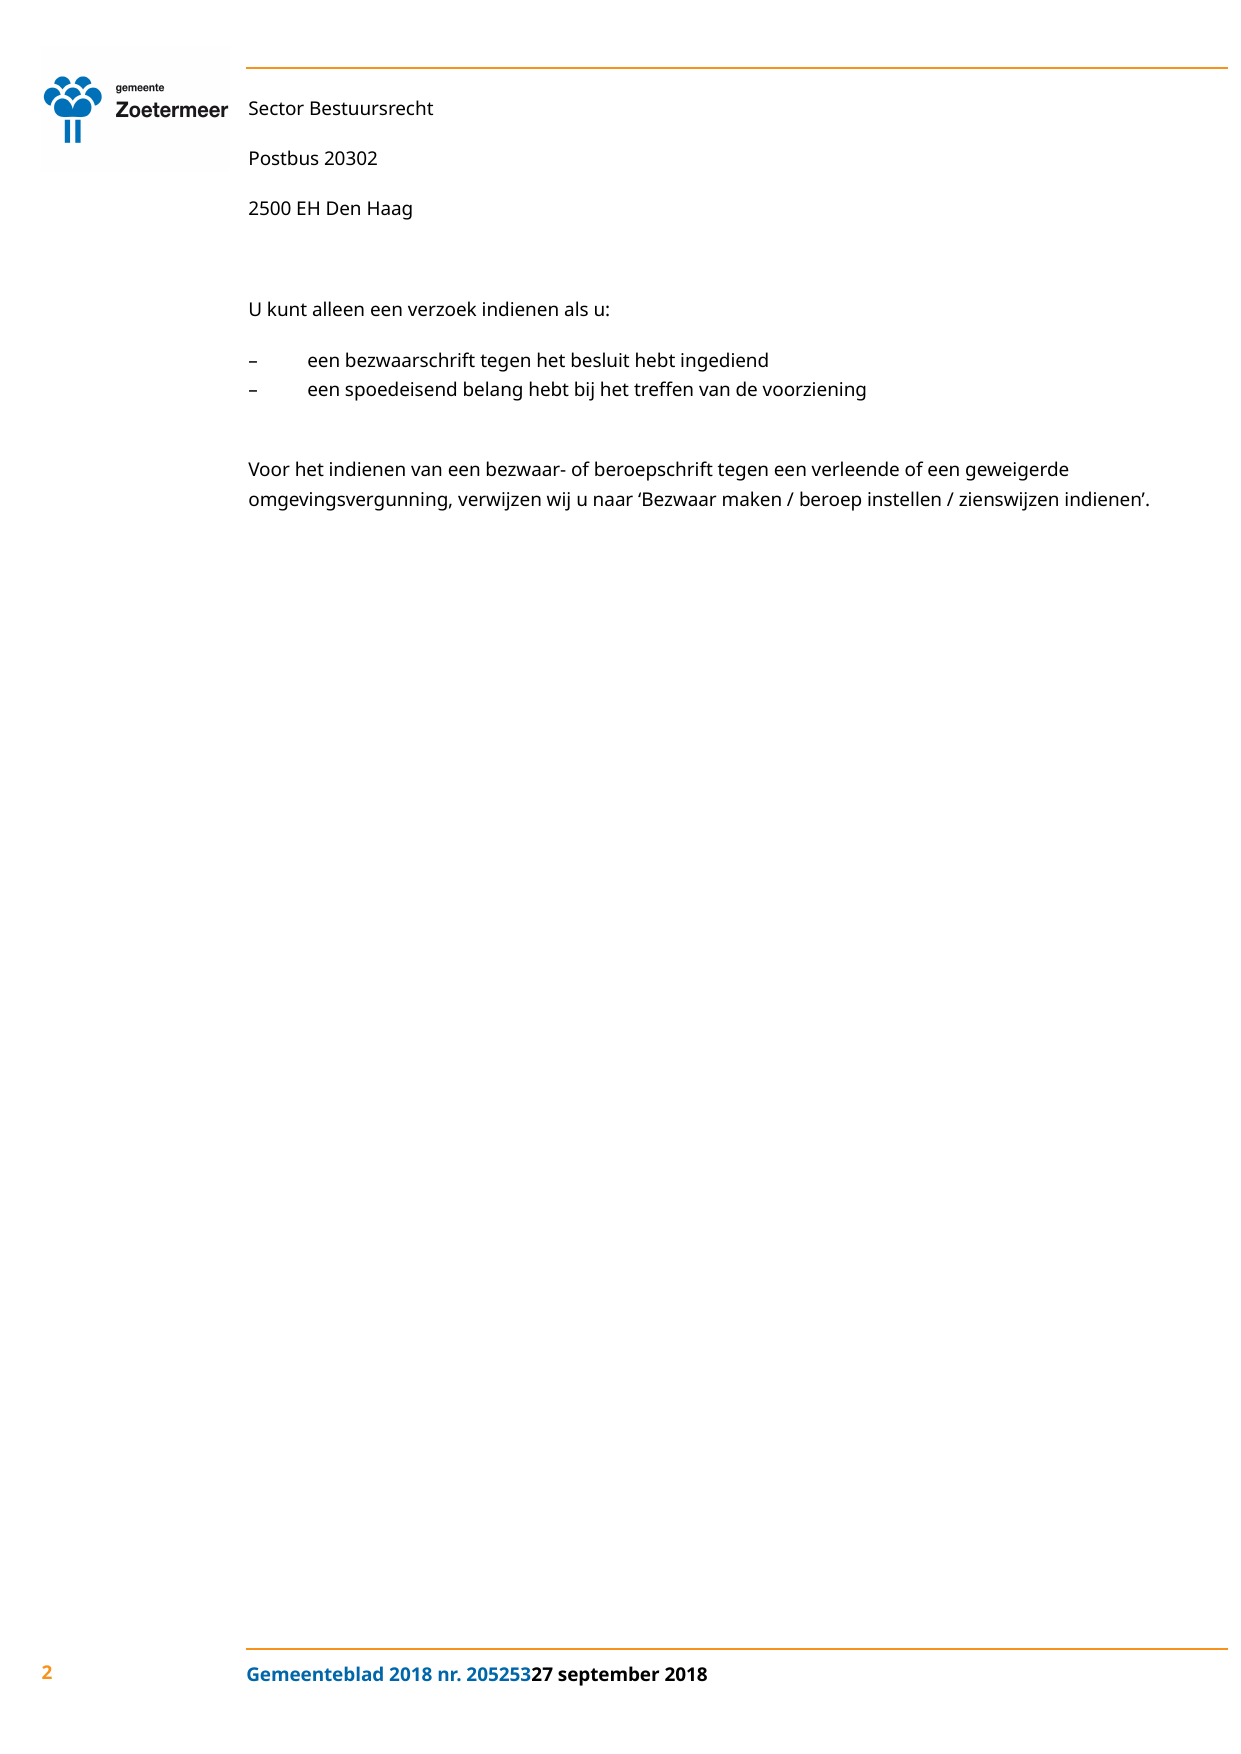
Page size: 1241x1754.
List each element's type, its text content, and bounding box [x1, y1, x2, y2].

picture [41, 47, 231, 172]
text Postbus 20302 [248, 145, 1152, 171]
list een spoedeisend belang hebt bij het treffen van de voorziening [248, 376, 1152, 402]
text U kunt alleen een verzoek indienen als u: [248, 296, 1152, 322]
list een bezwaarschrift tegen het besluit hebt ingediend [248, 347, 1152, 373]
text Sector Bestuursrecht [248, 95, 1152, 121]
text Voor het indienen van een bezwaar- of beroepschrift tegen een verleende of een geweigerde omgevingsvergunning, verwijzen wij u naar ‘Bezwaar maken / beroep instellen / zienswijzen indienen’. [248, 456, 1152, 512]
text 2500 EH Den Haag [248, 196, 1152, 221]
